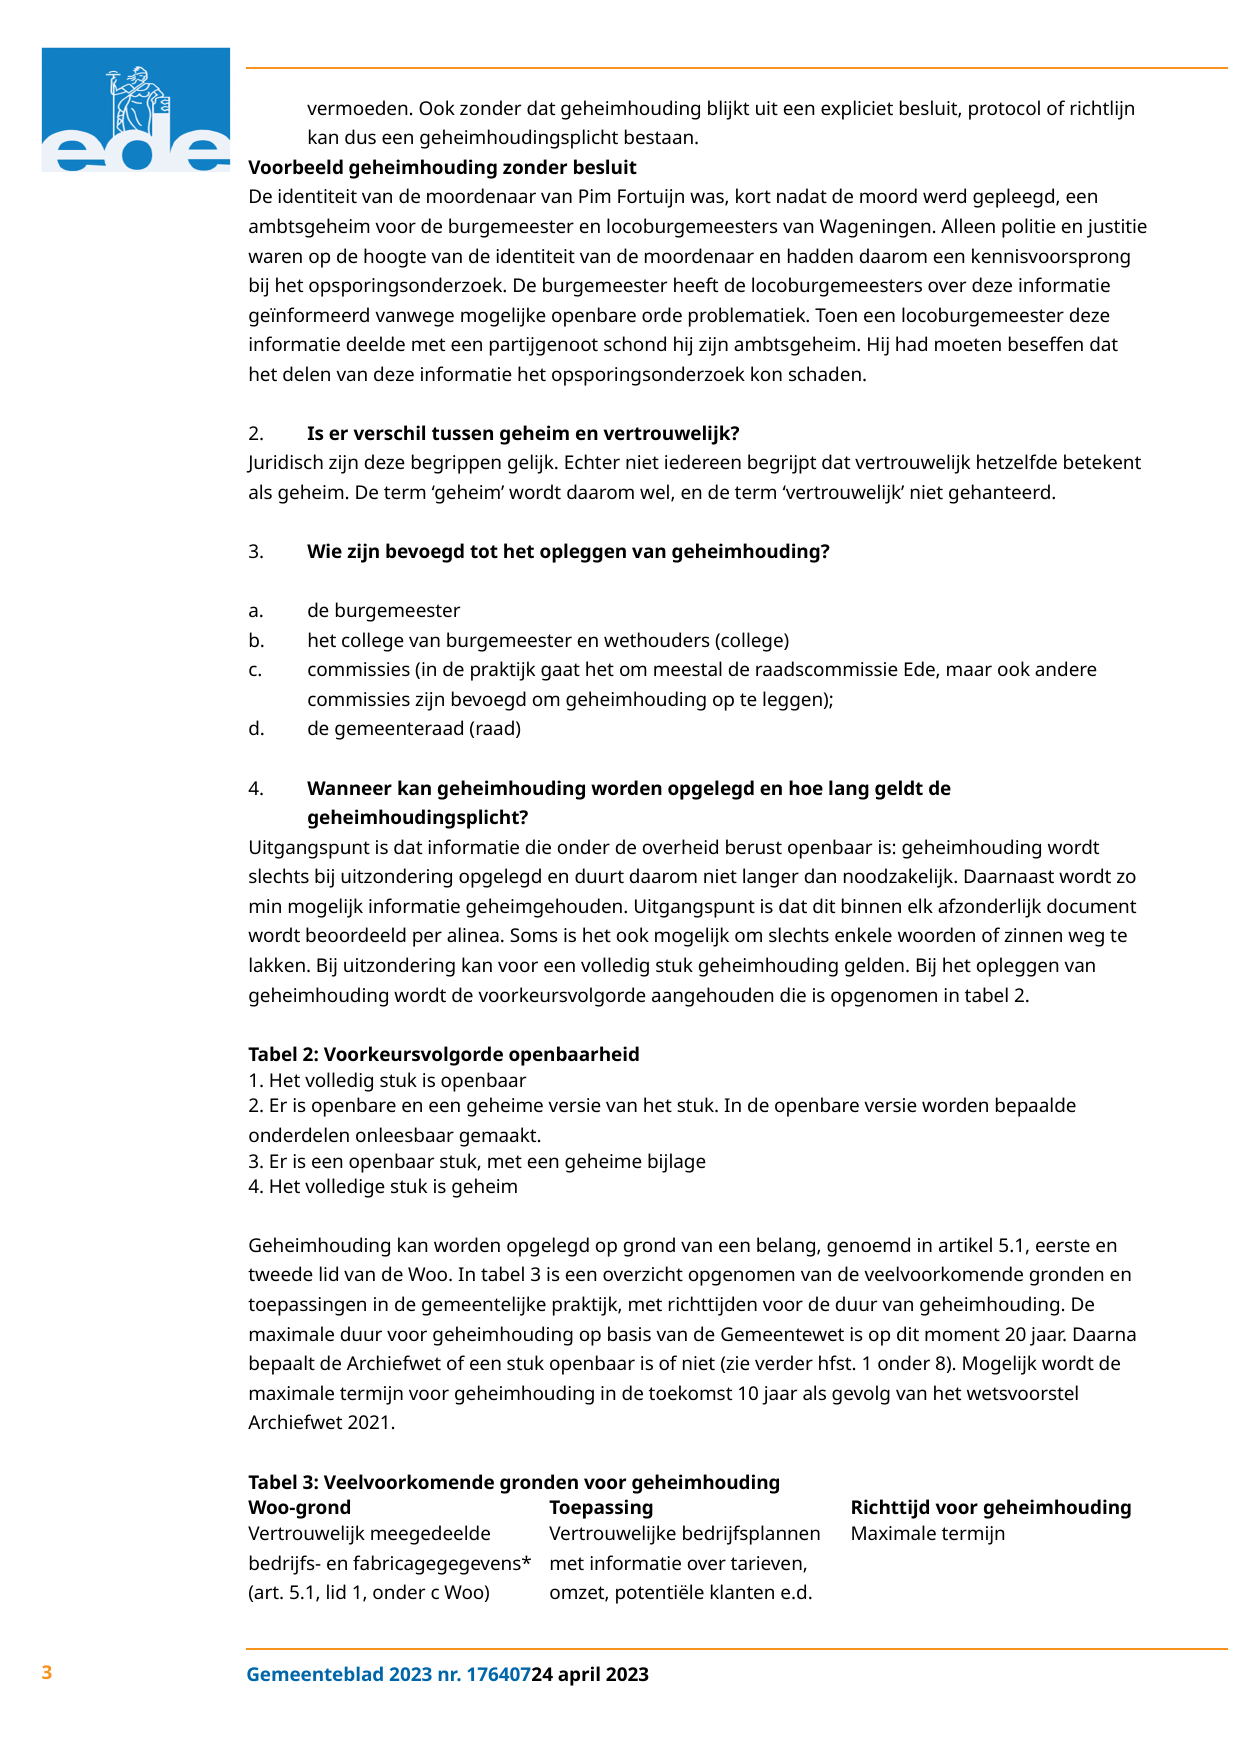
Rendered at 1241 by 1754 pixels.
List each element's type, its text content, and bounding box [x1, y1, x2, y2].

table_cell Vertrouwelijk meegedeelde bedrijfs- en fabricagegegevens* (art. 5.1, lid 1, onder c Woo) [248, 1520, 549, 1605]
list de gemeenteraad (raad) [248, 716, 1152, 741]
list Is er verschil tussen geheim en vertrouwelijk? [248, 420, 1152, 445]
picture [41, 47, 231, 172]
table_header Tabel 3: Veelvoorkomende gronden voor geheimhouding [248, 1469, 1152, 1494]
list Wanneer kan geheimhouding worden opgelegd en hoe lang geldt de geheimhoudingsplicht? [248, 775, 1152, 830]
list vermoeden. Ook zonder dat geheimhouding blijkt uit een expliciet besluit, protocol of richtlijn kan dus een geheimhoudingsplicht bestaan. [248, 95, 1152, 150]
table_cell Toepassing [549, 1495, 850, 1520]
text Uitgangspunt is dat informatie die onder de overheid berust openbaar is: geheimhouding wordt slechts bij uitzondering opgelegd en duurt daarom niet langer dan noodzakelijk. Daarnaast wordt zo min mogelijk informatie geheimgehouden. Uitgangspunt is dat dit binnen elk afzonderlijk document wordt beoordeeld per alinea. Soms is het ook mogelijk om slechts enkele woorden of zinnen weg te lakken. Bij uitzondering kan voor een volledig stuk geheimhouding gelden. Bij het opleggen van geheimhouding wordt de voorkeursvolgorde aangehouden die is opgenomen in tabel 2. [248, 834, 1152, 1007]
list commissies (in de praktijk gaat het om meestal de raadscommissie Ede, maar ook andere commissies zijn bevoegd om geheimhouding op te leggen); [248, 656, 1152, 712]
text Geheimhouding kan worden opgelegd op grond van een belang, genoemd in artikel 5.1, eerste en tweede lid van de Woo. In tabel 3 is een overzicht opgenomen van de veelvoorkomende gronden en toepassingen in de gemeentelijke praktijk, met richttijden voor de duur van geheimhouding. De maximale duur voor geheimhouding op basis van de Gemeentewet is op dit moment 20 jaar. Daarna bepaalt de Archiefwet of een stuk openbaar is of niet (zie verder hfst. 1 onder 8). Mogelijk wordt de maximale termijn voor geheimhouding in de toekomst 10 jaar als gevolg van het wetsvoorstel Archiefwet 2021. [248, 1232, 1152, 1435]
table_cell Richttijd voor geheimhouding [850, 1495, 1152, 1520]
table_cell 3. Er is een openbaar stuk, met een geheime bijlage [248, 1148, 1152, 1173]
list Wie zijn bevoegd tot het opleggen van geheimhouding? [248, 538, 1152, 564]
table_header Voorbeeld geheimhouding zonder besluit De identiteit van de moordenaar van Pim Fortuijn was, kort nadat de moord werd gepleegd, een ambtsgeheim voor de burgemeester en locoburgemeesters van Wageningen. Alleen politie en justitie waren op de hoogte van de identiteit van de moordenaar en hadden daarom een kennisvoorsprong bij het opsporingsonderzoek. De burgemeester heeft de locoburgemeesters over deze informatie geïnformeerd vanwege mogelijke openbare orde problematiek. Toen een locoburgemeester deze informatie deelde met een partijgenoot schond hij zijn ambtsgeheim. Hij had moeten beseffen dat het delen van deze informatie het opsporingsonderzoek kon schaden. [248, 154, 1152, 387]
list het college van burgemeester en wethouders (college) [248, 627, 1152, 652]
text Juridisch zijn deze begrippen gelijk. Echter niet iedereen begrijpt dat vertrouwelijk hetzelfde betekent als geheim. De term ‘geheim’ wordt daarom wel, en de term ‘vertrouwelijk’ niet gehanteerd. [248, 449, 1152, 504]
table_cell 1. Het volledig stuk is openbaar [248, 1067, 1152, 1092]
table_cell 4. Het volledige stuk is geheim [248, 1174, 1152, 1199]
table_cell 2. Er is openbare en een geheime versie van het stuk. In de openbare versie worden bepaalde onderdelen onleesbaar gemaakt. [248, 1093, 1152, 1148]
table_cell Vertrouwelijke bedrijfsplannen met informatie over tarieven, omzet, potentiële klanten e.d. [549, 1520, 850, 1605]
table_cell Maximale termijn [850, 1520, 1152, 1605]
table_header Tabel 2: Voorkeursvolgorde openbaarheid [248, 1041, 1152, 1067]
table_cell Woo-grond [248, 1495, 549, 1520]
list de burgemeester [248, 597, 1152, 623]
